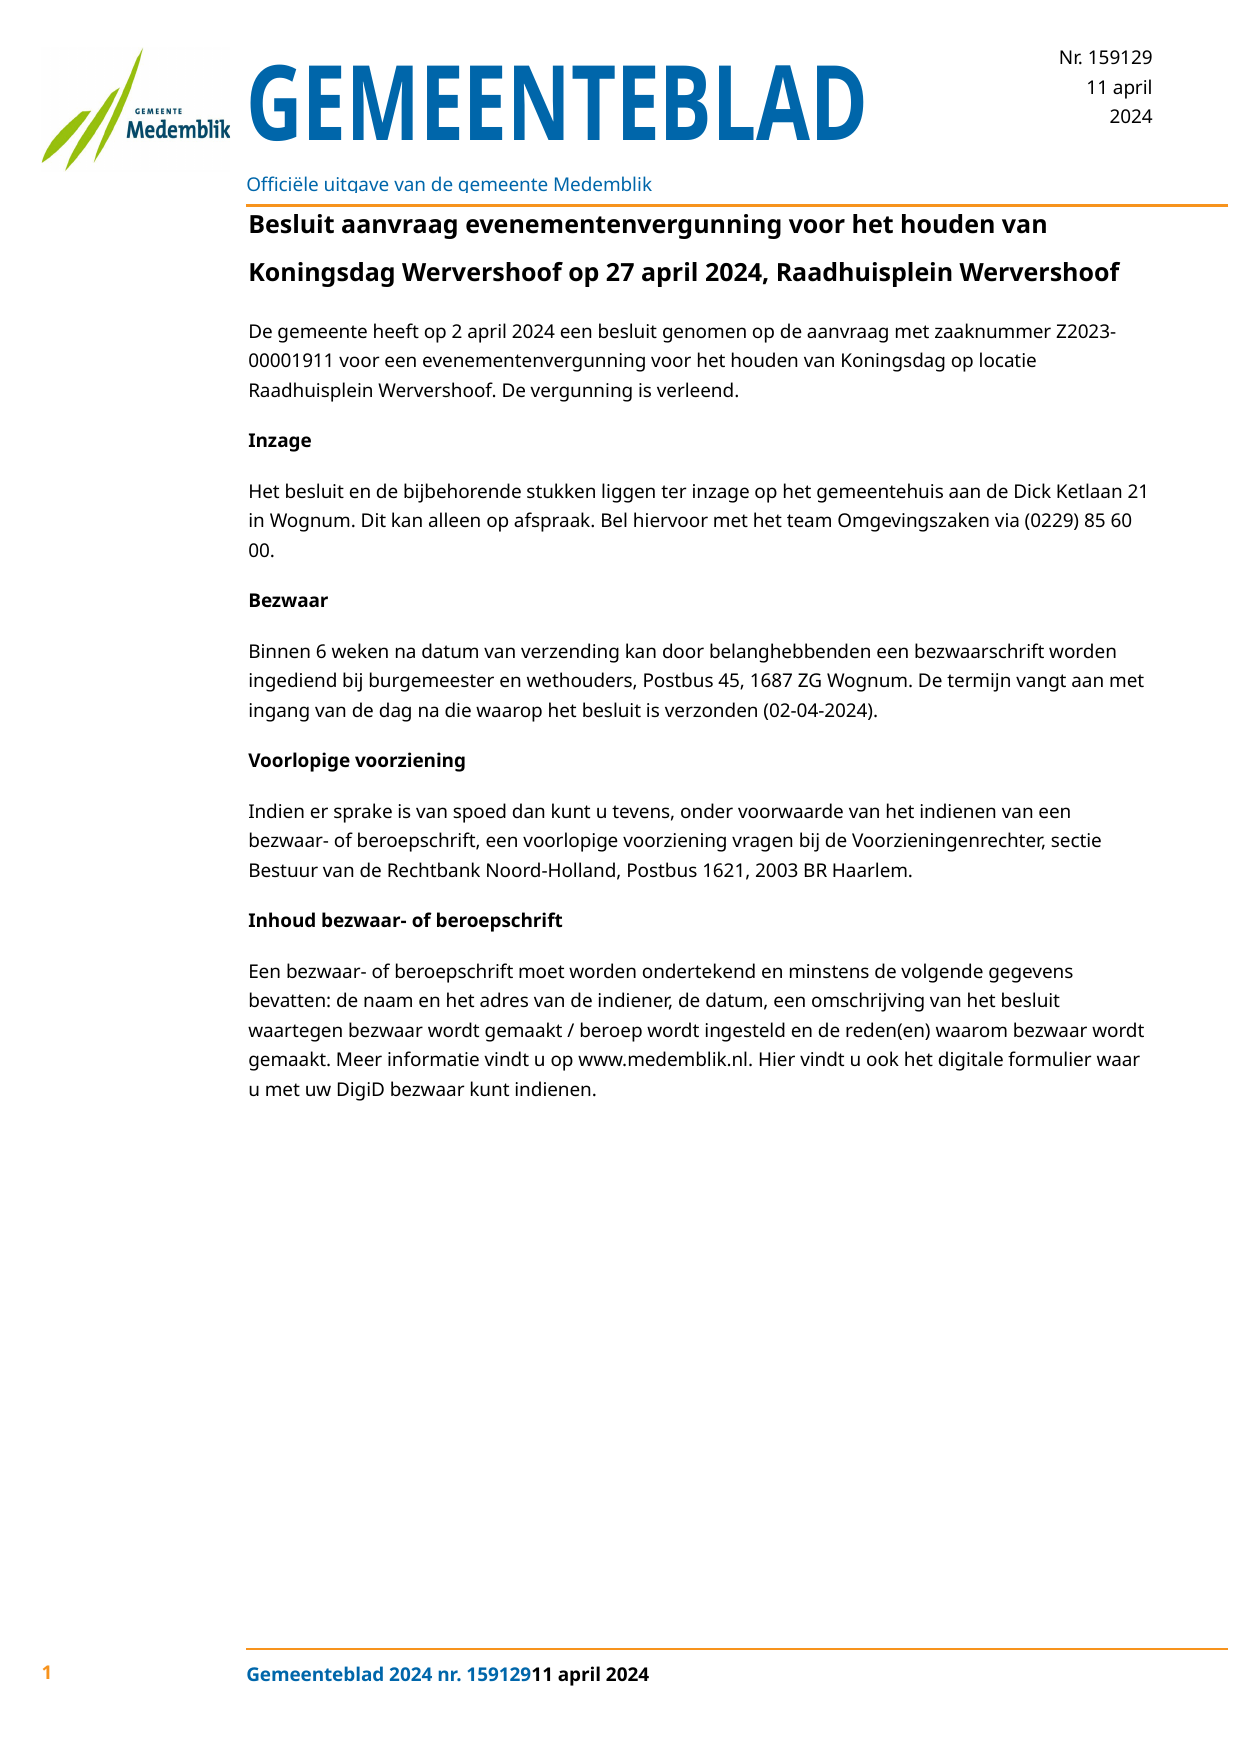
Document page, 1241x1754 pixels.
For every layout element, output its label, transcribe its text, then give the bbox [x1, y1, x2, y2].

text De gemeente heeft op 2 april 2024 een besluit genomen op de aanvraag met zaaknummer Z2023-00001911 voor een evenementenvergunning voor het houden van Koningsdag op locatie Raadhuisplein Wervershoof. De vergunning is verleend. [248, 318, 1152, 403]
text Indien er sprake is van spoed dan kunt u tevens, onder voorwaarde van het indienen van een bezwaar- of beroepschrift, een voorlopige voorziening vragen bij de Voorzieningenrechter, sectie Bestuur van de Rechtbank Noord-Holland, Postbus 1621, 2003 BR Haarlem. [248, 798, 1152, 883]
picture [41, 47, 231, 172]
text Inhoud bezwaar- of beroepschrift [248, 907, 1152, 933]
text Binnen 6 weken na datum van verzending kan door belanghebbenden een bezwaarschrift worden ingediend bij burgemeester en wethouders, Postbus 45, 1687 ZG Wognum. De termijn vangt aan met ingang van de dag na die waarop het besluit is verzonden (02-04-2024). [248, 638, 1152, 723]
text Besluit aanvraag evenementenvergunning voor het houden van Koningsdag Wervershoof op 27 april 2024, Raadhuisplein Wervershoof [248, 207, 1152, 288]
text Het besluit en de bijbehorende stukken liggen ter inzage op het gemeentehuis aan de Dick Ketlaan 21 in Wognum. Dit kan alleen op afspraak. Bel hiervoor met het team Omgevingszaken via (0229) 85 60 00. [248, 478, 1152, 563]
text Voorlopige voorziening [248, 747, 1152, 773]
text Een bezwaar- of beroepschrift moet worden ondertekend en minstens de volgende gegevens bevatten: de naam en het adres van de indiener, de datum, een omschrijving van het besluit waartegen bezwaar wordt gemaakt / beroep wordt ingesteld en de reden(en) waarom bezwaar wordt gemaakt. Meer informatie vindt u op www.medemblik.nl. Hier vindt u ook het digitale formulier waar u met uw DigiD bezwaar kunt indienen. [248, 958, 1152, 1102]
text Inzage [248, 427, 1152, 453]
text Bezwaar [248, 587, 1152, 613]
